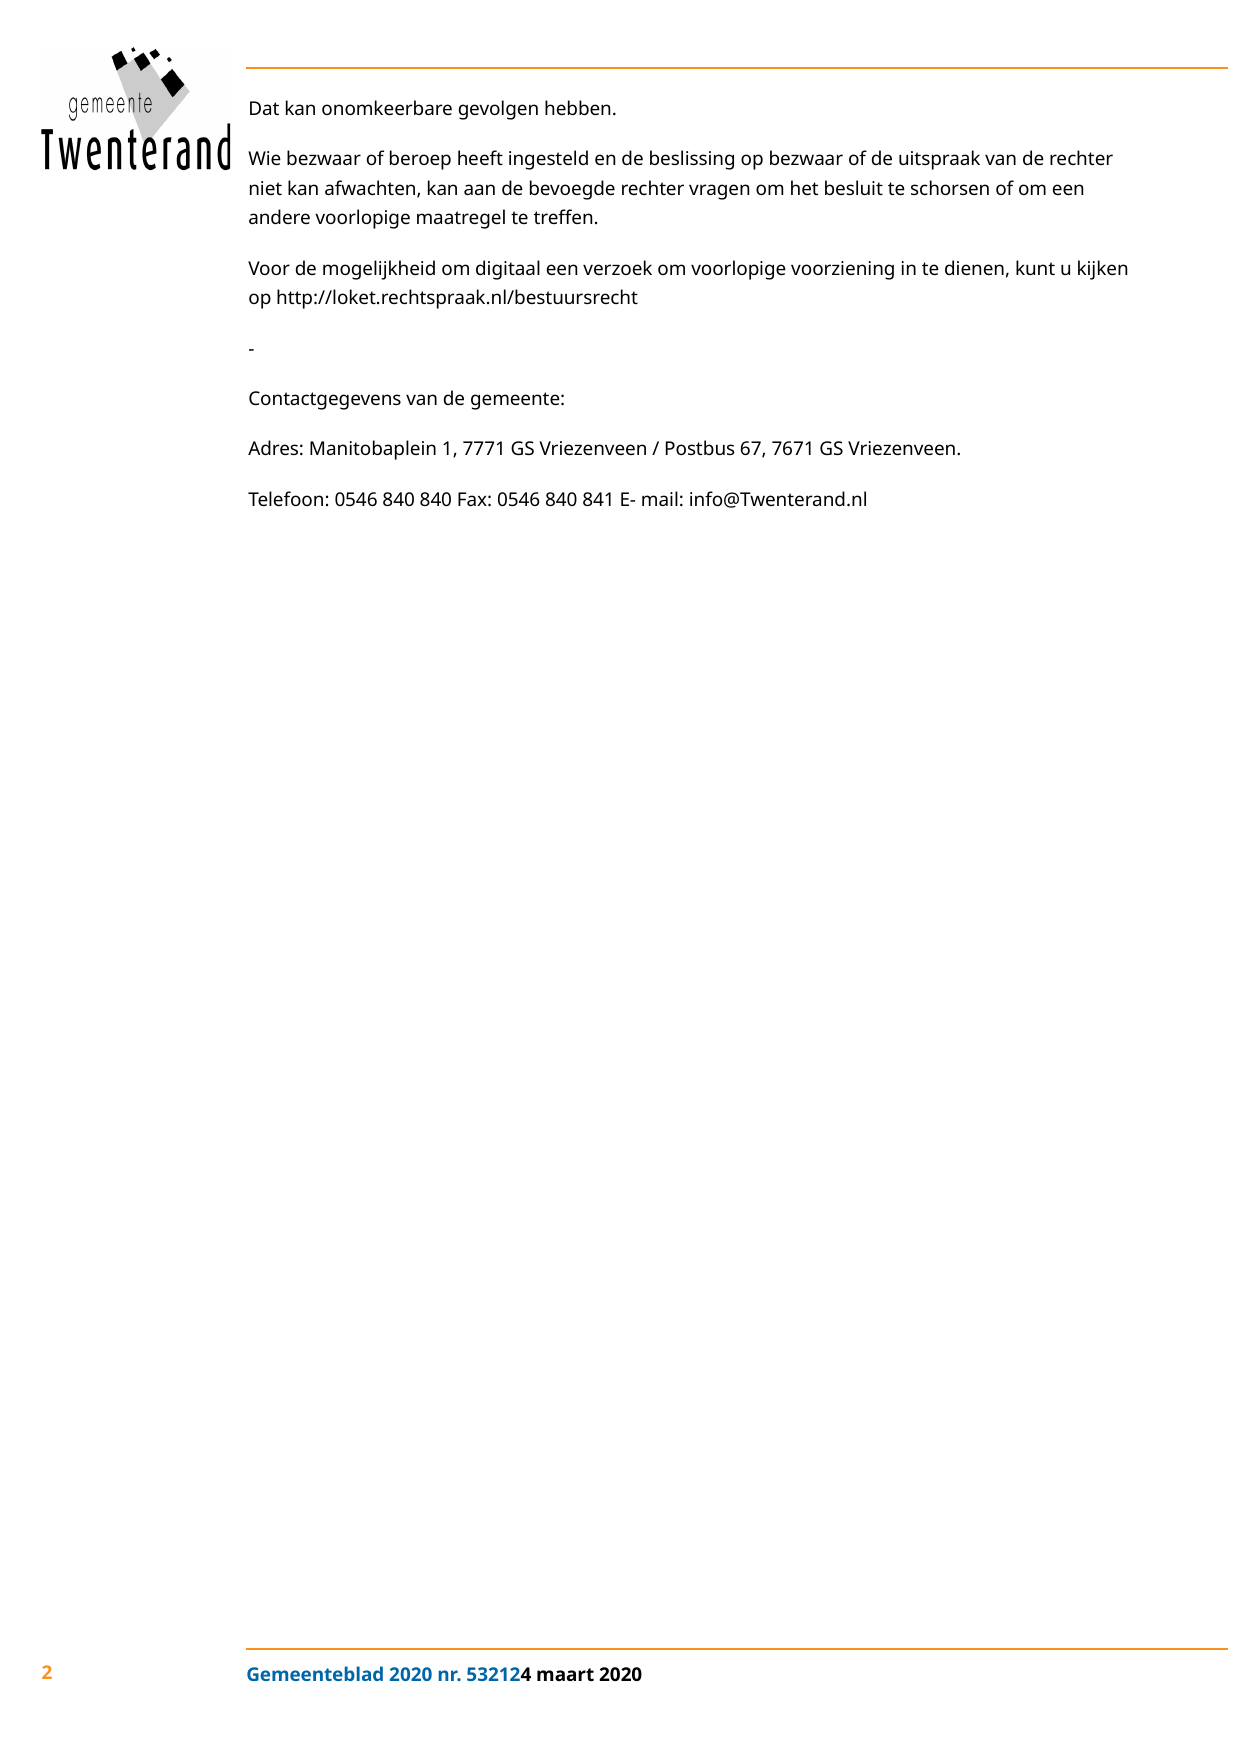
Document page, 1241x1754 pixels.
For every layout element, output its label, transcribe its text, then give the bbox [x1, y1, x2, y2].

text Wie bezwaar of beroep heeft ingesteld en de beslissing op bezwaar of de uitspraak van de rechter niet kan afwachten, kan aan de bevoegde rechter vragen om het besluit te schorsen of om een andere voorlopige maatregel te treffen. [248, 145, 1152, 230]
text Telefoon: 0546 840 840 Fax: 0546 840 841 E- mail: info@Twenterand.nl [248, 486, 1152, 512]
text Adres: Manitobaplein 1, 7771 GS Vriezenveen / Postbus 67, 7671 GS Vriezenveen. [248, 436, 1152, 461]
text Voor de mogelijkheid om digitaal een verzoek om voorlopige voorziening in te dienen, kunt u kijken op http://loket.rechtspraak.nl/bestuursrecht [248, 255, 1152, 310]
text Contactgegevens van de gemeente: [248, 385, 1152, 411]
picture [41, 47, 231, 172]
text Dat kan onomkeerbare gevolgen hebben. [248, 95, 1152, 121]
text - [248, 335, 1152, 361]
